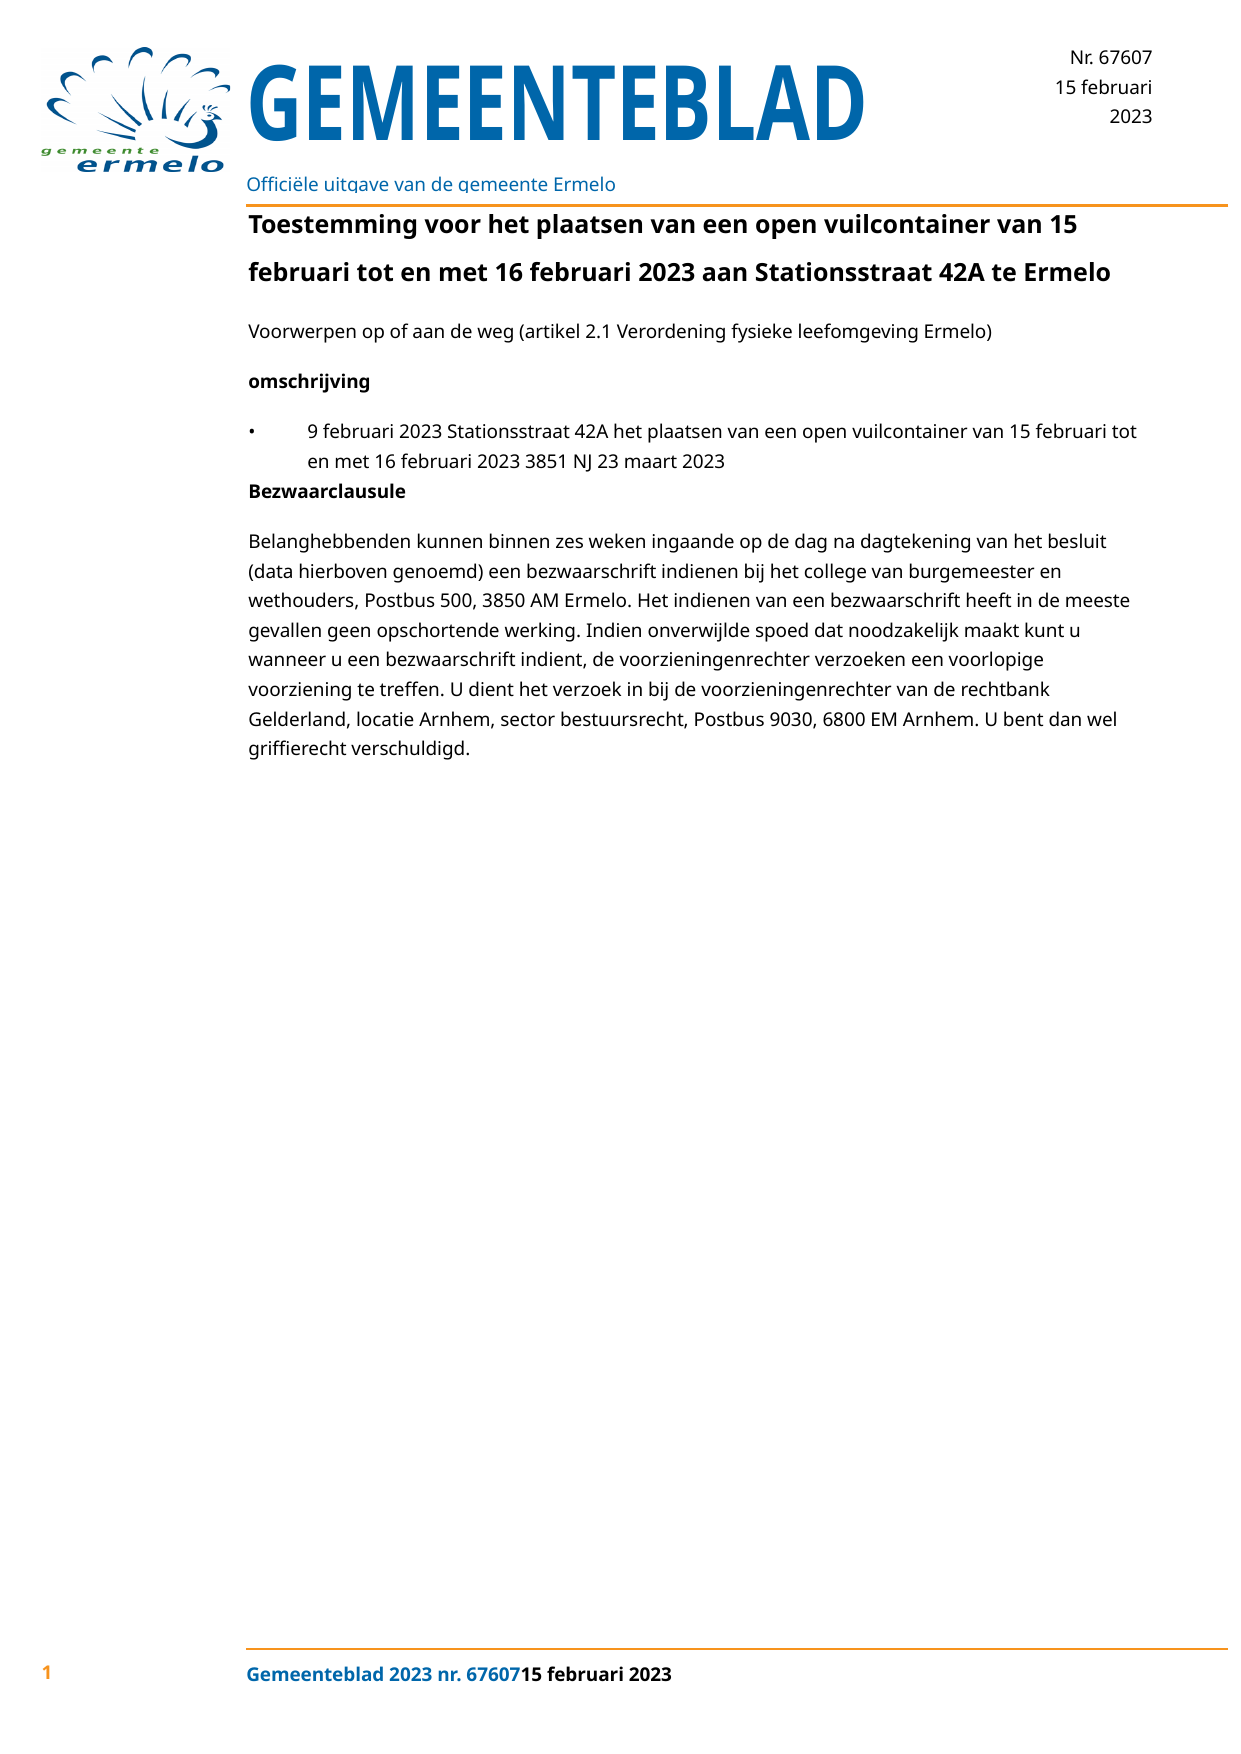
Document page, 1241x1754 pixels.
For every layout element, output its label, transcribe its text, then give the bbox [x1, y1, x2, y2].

text Belanghebbenden kunnen binnen zes weken ingaande op de dag na dagtekening van het besluit (data hierboven genoemd) een bezwaarschrift indienen bij het college van burgemeester en wethouders, Postbus 500, 3850 AM Ermelo. Het indienen van een bezwaarschrift heeft in de meeste gevallen geen opschortende werking. Indien onverwijlde spoed dat noodzakelijk maakt kunt u wanneer u een bezwaarschrift indient, de voorzieningenrechter verzoeken een voorlopige voorziening te treffen. U dient het verzoek in bij de voorzieningenrechter van de rechtbank Gelderland, locatie Arnhem, sector bestuursrecht, Postbus 9030, 6800 EM Arnhem. U bent dan wel griffierecht verschuldigd. [248, 528, 1152, 761]
text Bezwaarclausule [248, 478, 1152, 504]
text omschrijving [248, 368, 1152, 394]
text Voorwerpen op of aan de weg (artikel 2.1 Verordening fysieke leefomgeving Ermelo) [248, 318, 1152, 344]
list 9 februari 2023 Stationsstraat 42A het plaatsen van een open vuilcontainer van 15 februari tot en met 16 februari 2023 3851 NJ 23 maart 2023 [248, 419, 1152, 474]
picture [41, 47, 231, 172]
text Toestemming voor het plaatsen van een open vuilcontainer van 15 februari tot en met 16 februari 2023 aan Stationsstraat 42A te Ermelo [248, 207, 1152, 288]
